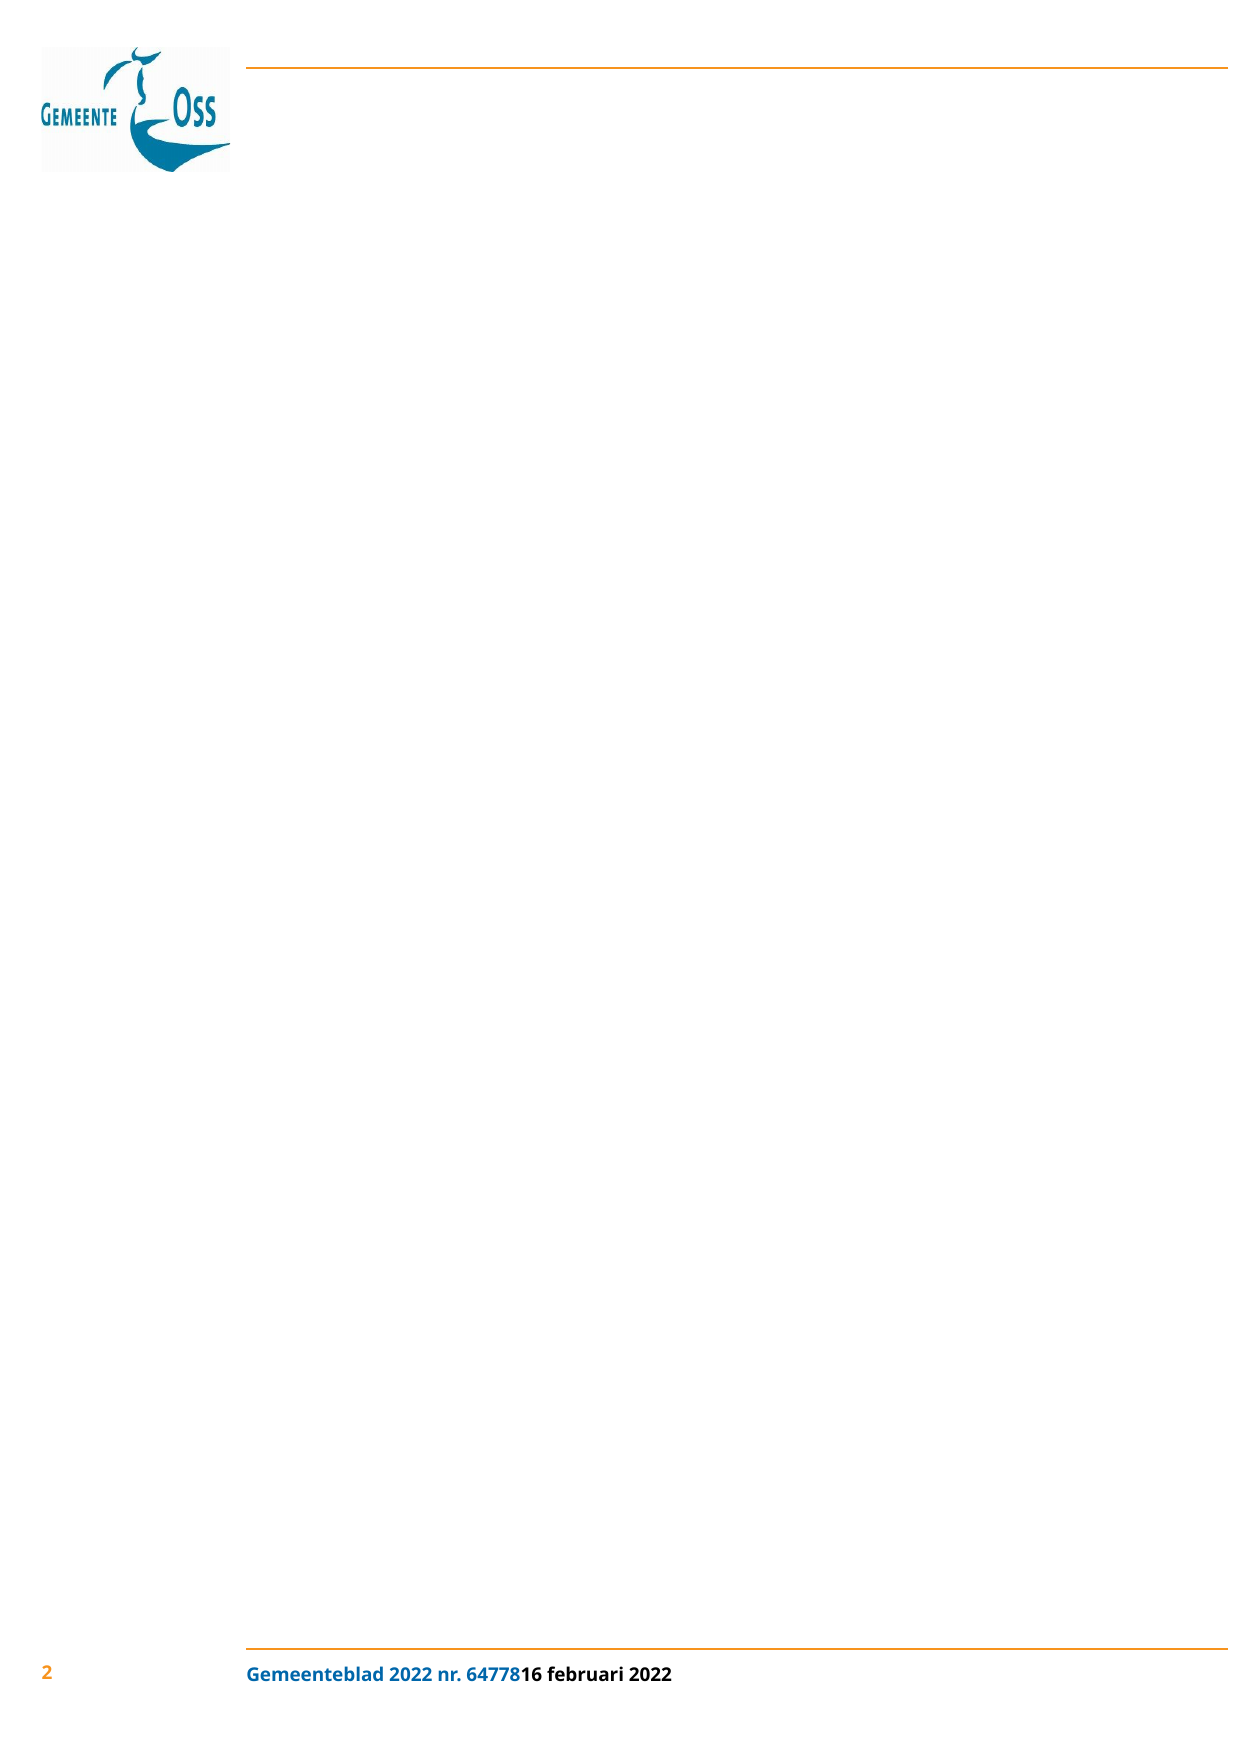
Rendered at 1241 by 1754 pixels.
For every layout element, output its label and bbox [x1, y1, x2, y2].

picture [41, 47, 231, 172]
